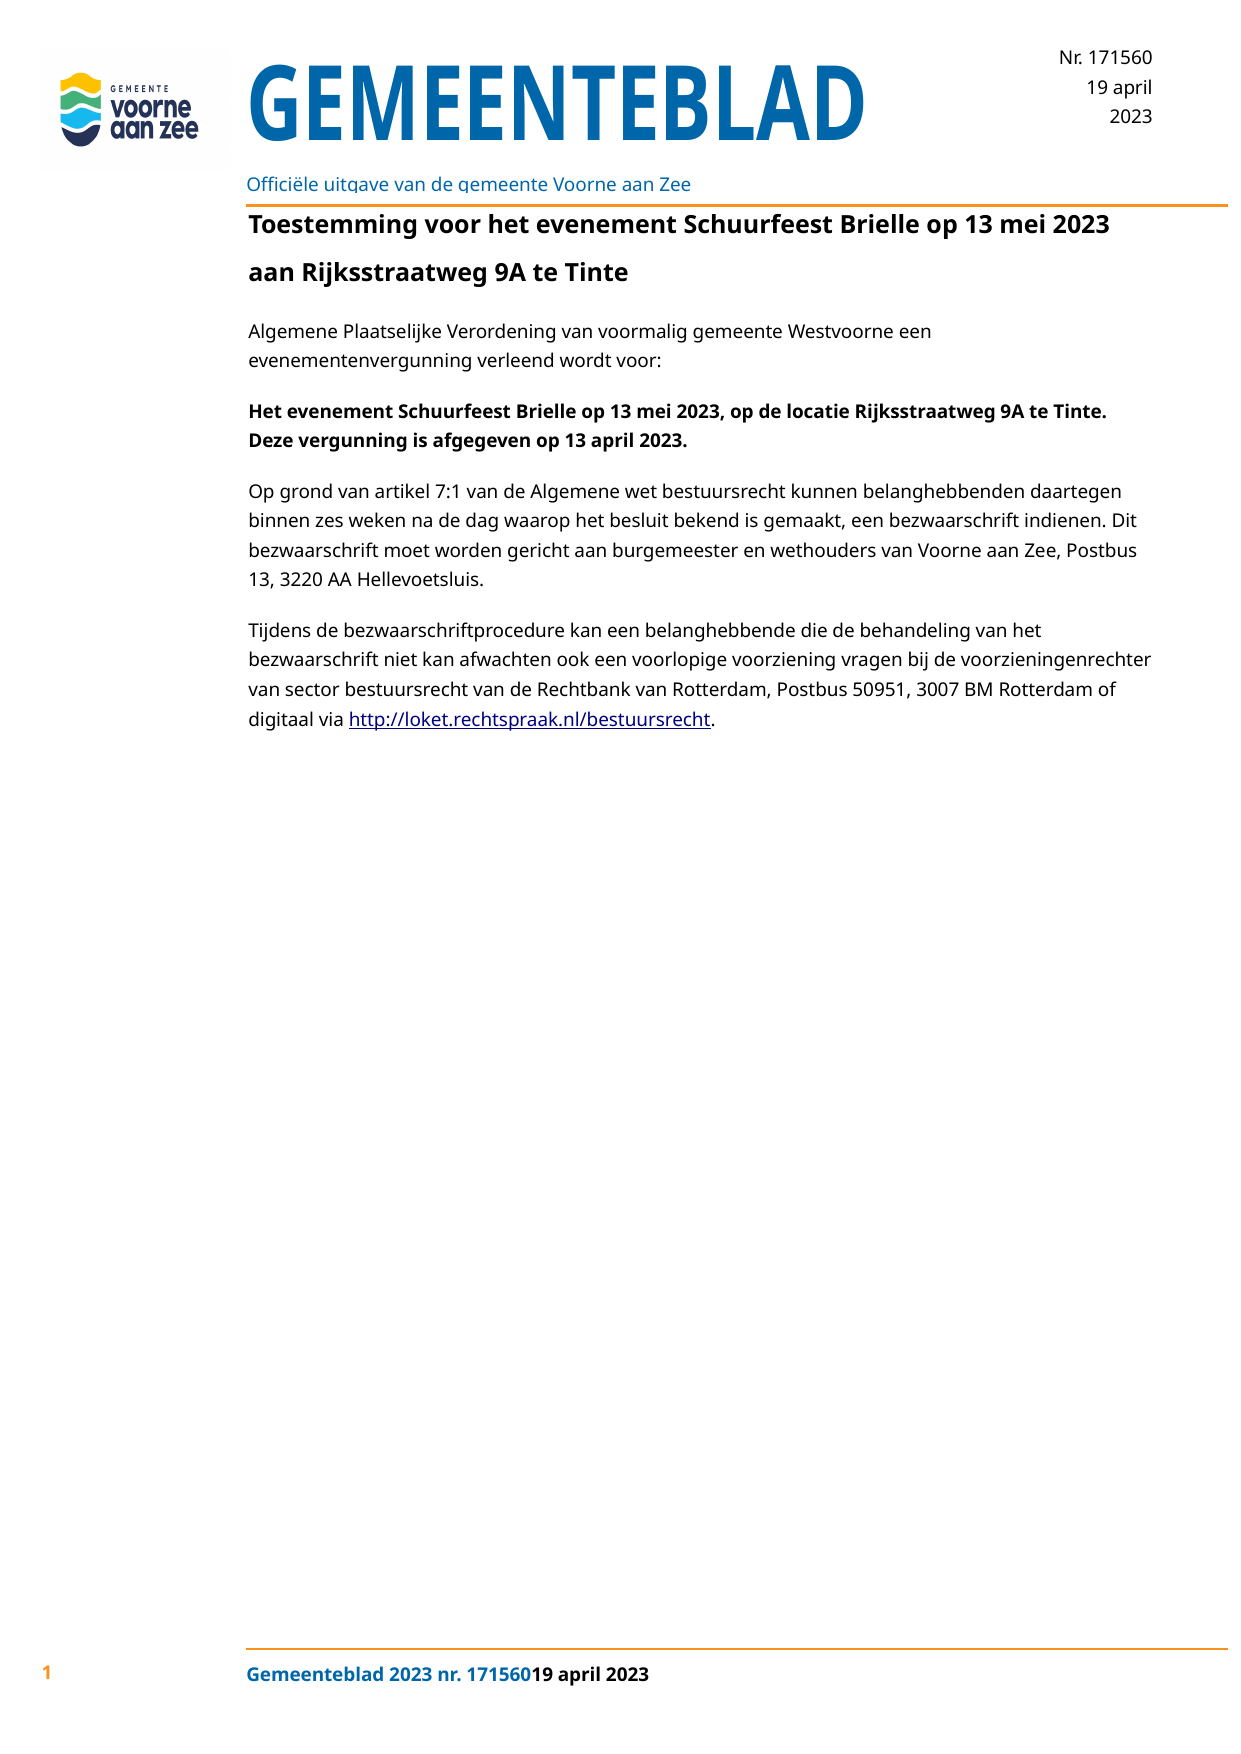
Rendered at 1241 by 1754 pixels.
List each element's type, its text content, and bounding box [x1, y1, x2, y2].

text Toestemming voor het evenement Schuurfeest Brielle op 13 mei 2023 aan Rijksstraatweg 9A te Tinte [248, 207, 1152, 288]
picture [41, 47, 231, 172]
text Het evenement Schuurfeest Brielle op 13 mei 2023, op de locatie Rijksstraatweg 9A te Tinte. Deze vergunning is afgegeven op 13 april 2023. [248, 398, 1152, 453]
text Tijdens de bezwaarschriftprocedure kan een belanghebbende die de behandeling van het bezwaarschrift niet kan afwachten ook een voorlopige voorziening vragen bij de voorzieningenrechter van sector bestuursrecht van de Rechtbank van Rotterdam, Postbus 50951, 3007 BM Rotterdam of digitaal via http://loket.rechtspraak.nl/bestuursrecht. [248, 617, 1152, 732]
text Op grond van artikel 7:1 van de Algemene wet bestuursrecht kunnen belanghebbenden daartegen binnen zes weken na de dag waarop het besluit bekend is gemaakt, een bezwaarschrift indienen. Dit bezwaarschrift moet worden gericht aan burgemeester en wethouders van Voorne aan Zee, Postbus 13, 3220 AA Hellevoetsluis. [248, 478, 1152, 592]
text Algemene Plaatselijke Verordening van voormalig gemeente Westvoorne een evenementenvergunning verleend wordt voor: [248, 318, 1152, 373]
